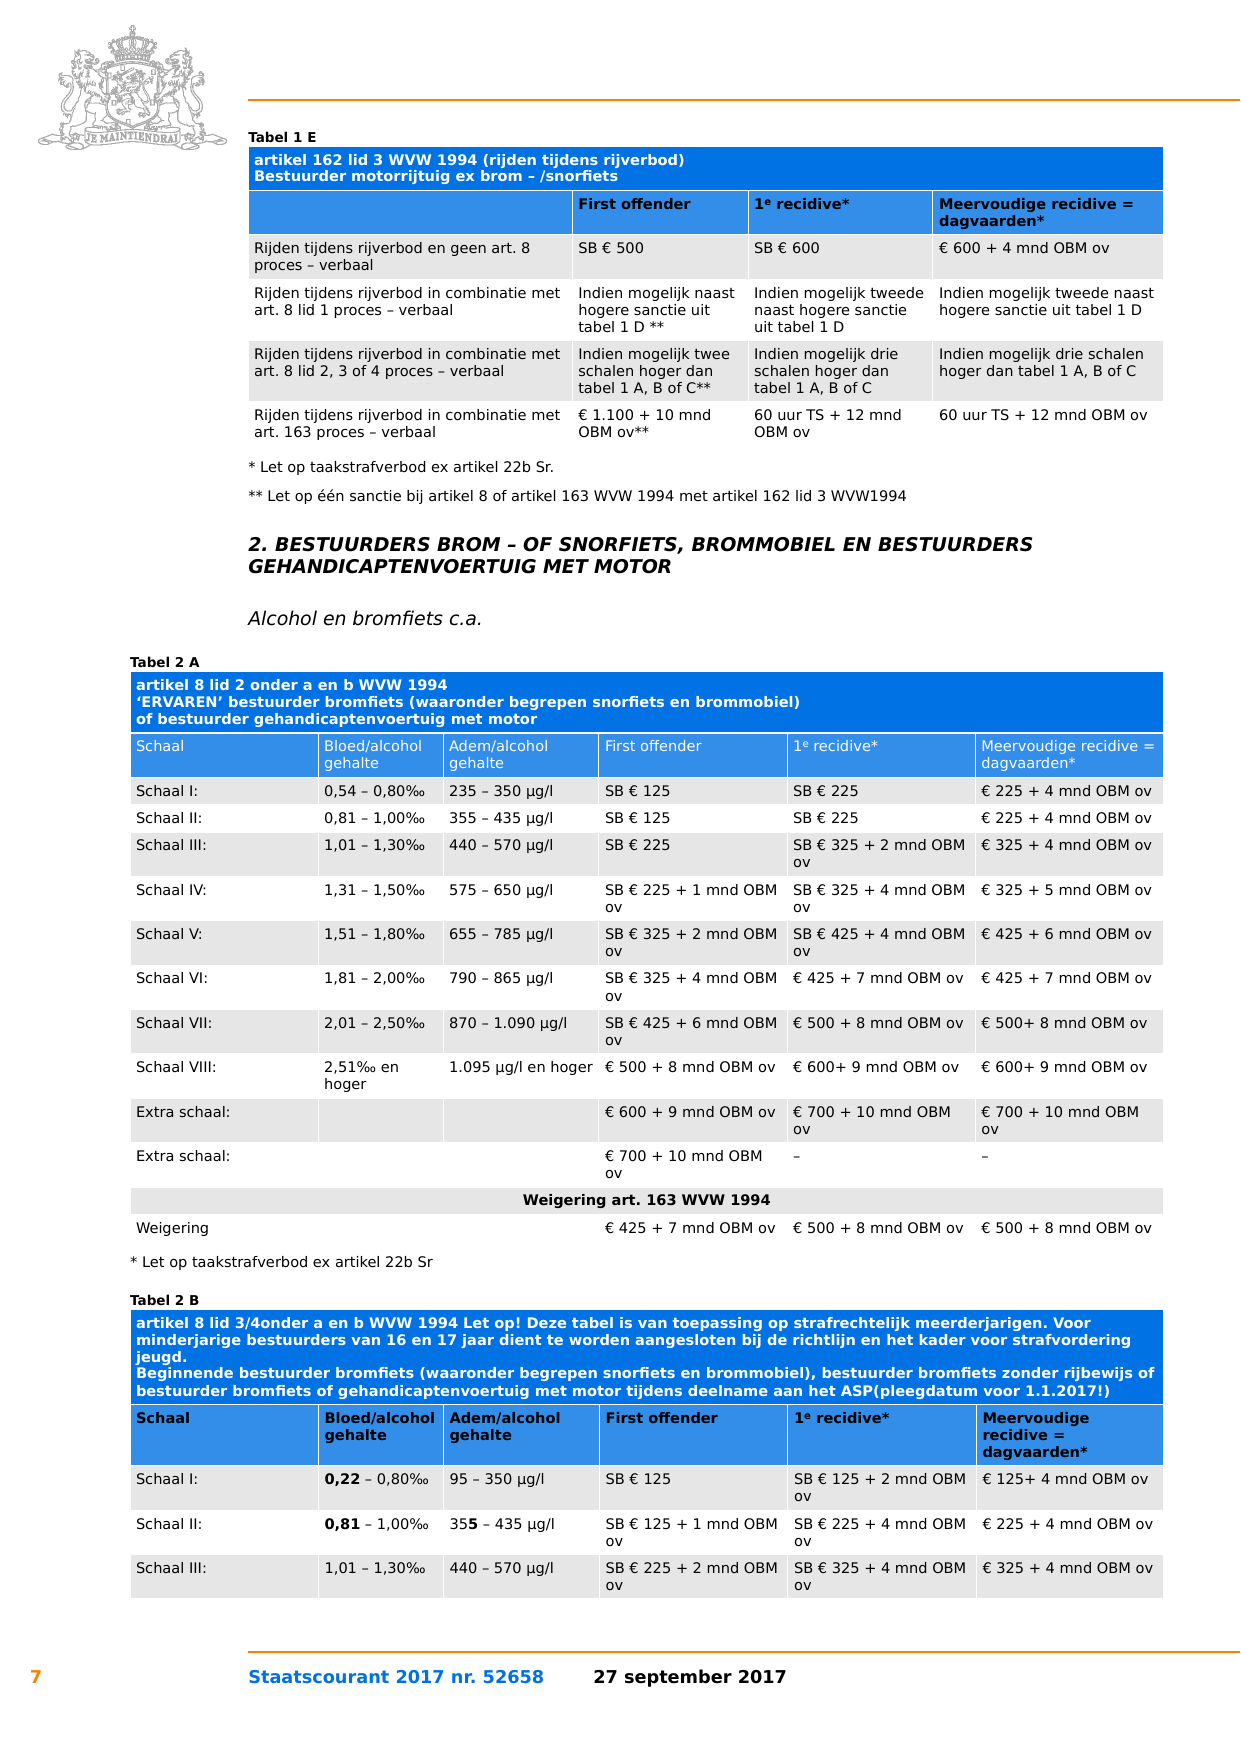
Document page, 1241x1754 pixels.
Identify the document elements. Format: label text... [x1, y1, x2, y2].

table_cell Bloed/alcohol gehalte [319, 1405, 443, 1465]
table_cell SB € 125 + 2 mnd OBM ov [788, 1466, 976, 1510]
table_cell artikel 8 lid 3/4onder a en b WVW 1994 Let op! Deze tabel is van toepassing op strafrechtelijk meerderjarigen. Voor minderjarige bestuurders van 16 en 17 jaar dient te worden aangesloten bij de richtlijn en het kader voor strafvordering jeugd. Beginnende bestuurder bromfiets (waaronder begrepen snorfiets en brommobiel), bestuurder bromfiets zonder rijbewijs of bestuurder bromfiets of gehandicaptenvoertuig met motor tijdens deelname aan het ASP(pleegdatum voor 1.1.2017!) [131, 1310, 1163, 1404]
subtitle Alcohol en bromfiets c.a. [248, 608, 1163, 630]
table_cell 0,81 – 1,00‰ [319, 1511, 443, 1554]
table_cell Rijden tijdens rijverbod in combinatie met art. 8 lid 2, 3 of 4 proces – verbaal [249, 341, 572, 401]
table_cell € 225 + 4 mnd OBM ov [976, 805, 1163, 832]
table_cell € 500 + 8 mnd OBM ov [788, 1215, 975, 1241]
table_cell € 1.100 + 10 mnd OBM ov** [573, 403, 748, 446]
table_cell 1e recidive* [788, 734, 975, 777]
subtitle 2. BESTUURDERS BROM – OF SNORFIETS, BROMMOBIEL EN BESTUURDERS GEHANDICAPTENVOERTUIG MET MOTOR [248, 534, 1163, 578]
table_cell Rijden tijdens rijverbod in combinatie met art. 163 proces – verbaal [249, 403, 572, 446]
table_cell Bloed/alcohol gehalte [319, 734, 443, 777]
table_cell Schaal III: [131, 833, 318, 876]
table_cell 1e recidive* [749, 191, 932, 234]
table_cell Schaal [131, 734, 318, 777]
table_cell SB € 225 [788, 805, 975, 832]
table_cell Adem/alcohol gehalte [444, 734, 598, 777]
table_cell SB € 225 + 1 mnd OBM ov [599, 877, 787, 920]
table_cell [444, 1099, 598, 1142]
table_cell Extra schaal: [131, 1099, 318, 1142]
table_cell Adem/alcohol gehalte [444, 1405, 599, 1465]
table_cell Meervoudige recidive = dagvaarden* [977, 1405, 1163, 1465]
table_cell € 225 + 4 mnd OBM ov [976, 778, 1163, 804]
table_cell SB € 225 [788, 778, 975, 804]
table_cell € 500 + 8 mnd OBM ov [788, 1010, 975, 1053]
table_cell Schaal III: [131, 1555, 318, 1598]
table_cell € 225 + 4 mnd OBM ov [977, 1511, 1163, 1554]
table_cell 1,81 – 2,00‰ [319, 966, 443, 1009]
table_cell 355 – 435 µg/l [444, 805, 598, 832]
table_header Tabel 2 B [130, 1293, 1163, 1309]
table_cell Meervoudige recidive = dagvaarden* [976, 734, 1163, 777]
table_cell Schaal [131, 1405, 318, 1465]
table_cell 0,54 – 0,80‰ [319, 778, 443, 804]
table_cell – [976, 1143, 1163, 1187]
table_cell SB € 425 + 6 mnd OBM ov [599, 1010, 787, 1053]
table_cell Schaal I: [131, 1466, 318, 1510]
table_cell 1,31 – 1,50‰ [319, 877, 443, 920]
table_cell 440 – 570 µg/l [444, 833, 598, 876]
table_cell Schaal VI: [131, 966, 318, 1009]
table_cell First offender [573, 191, 748, 234]
table_cell € 700 + 10 mnd OBM ov [976, 1099, 1163, 1142]
table_cell € 600+ 9 mnd OBM ov [788, 1055, 975, 1098]
table_cell € 325 + 4 mnd OBM ov [976, 833, 1163, 876]
table_cell – [788, 1143, 975, 1187]
table_cell 1e recidive* [788, 1405, 976, 1465]
table_cell € 425 + 7 mnd OBM ov [788, 966, 975, 1009]
table_cell Rijden tijdens rijverbod in combinatie met art. 8 lid 1 proces – verbaal [249, 280, 572, 340]
table_cell SB € 500 [573, 235, 748, 279]
table_cell Schaal V: [131, 921, 318, 965]
table_cell [249, 191, 572, 234]
table_cell Rijden tijdens rijverbod en geen art. 8 proces – verbaal [249, 235, 572, 279]
table_cell € 425 + 7 mnd OBM ov [599, 1215, 787, 1241]
table_cell 1.095 µg/l en hoger [444, 1055, 598, 1098]
table_cell 95 – 350 µg/l [444, 1466, 599, 1510]
table_cell Indien mogelijk twee schalen hoger dan tabel 1 A, B of C** [573, 341, 748, 401]
table_cell 2,01 – 2,50‰ [319, 1010, 443, 1053]
table_cell [319, 1143, 443, 1187]
table_cell SB € 325 + 2 mnd OBM ov [599, 921, 787, 965]
table_cell € 425 + 7 mnd OBM ov [976, 966, 1163, 1009]
table_cell 440 – 570 µg/l [444, 1555, 599, 1598]
table_header Tabel 2 A [130, 655, 1163, 671]
table_cell SB € 325 + 4 mnd OBM ov [599, 966, 787, 1009]
table_cell Indien mogelijk tweede naast hogere sanctie uit tabel 1 D [749, 280, 932, 340]
table_cell 0,81 – 1,00‰ [319, 805, 443, 832]
table_cell Extra schaal: [131, 1143, 318, 1187]
table_cell artikel 162 lid 3 WVW 1994 (rijden tijdens rijverbod) Bestuurder motorrijtuig ex brom – /snorfiets [249, 147, 1163, 190]
table_cell [444, 1143, 598, 1187]
table_cell [444, 1215, 598, 1241]
table_cell Schaal II: [131, 805, 318, 832]
table_cell 0,22 – 0,80‰ [319, 1466, 443, 1510]
table_cell SB € 125 [600, 1466, 787, 1510]
table_cell First offender [600, 1405, 787, 1465]
table_cell [319, 1215, 443, 1241]
table_cell artikel 8 lid 2 onder a en b WVW 1994 ‘ERVAREN’ bestuurder bromfiets (waaronder begrepen snorfiets en brommobiel) of bestuurder gehandicaptenvoertuig met motor [131, 672, 1163, 732]
table_cell Indien mogelijk drie schalen hoger dan tabel 1 A, B of C [749, 341, 932, 401]
table_cell First offender [599, 734, 787, 777]
table_cell 1,01 – 1,30‰ [319, 833, 443, 876]
table_cell SB € 125 + 1 mnd OBM ov [600, 1511, 787, 1554]
table_cell Schaal I: [131, 778, 318, 804]
table_cell Schaal VII: [131, 1010, 318, 1053]
table_cell SB € 225 + 2 mnd OBM ov [600, 1555, 787, 1598]
table_cell Schaal II: [131, 1511, 318, 1554]
table_cell Indien mogelijk naast hogere sanctie uit tabel 1 D ** [573, 280, 748, 340]
table_cell 575 – 650 µg/l [444, 877, 598, 920]
table_cell Weigering art. 163 WVW 1994 [131, 1188, 1163, 1214]
table_cell SB € 125 [599, 805, 787, 832]
table_cell Indien mogelijk tweede naast hogere sanctie uit tabel 1 D [933, 280, 1163, 340]
table_cell € 600 + 4 mnd OBM ov [933, 235, 1163, 279]
table_cell 790 – 865 µg/l [444, 966, 598, 1009]
table_cell SB € 600 [749, 235, 932, 279]
table_cell Schaal IV: [131, 877, 318, 920]
table_cell SB € 225 [599, 833, 787, 876]
table_cell € 700 + 10 mnd OBM ov [599, 1143, 787, 1187]
table_cell 235 – 350 µg/l [444, 778, 598, 804]
table_cell € 500 + 8 mnd OBM ov [599, 1055, 787, 1098]
table_cell Schaal VIII: [131, 1055, 318, 1098]
table_cell € 125+ 4 mnd OBM ov [977, 1466, 1163, 1510]
table_cell Meervoudige recidive = dagvaarden* [933, 191, 1163, 234]
table_cell € 500 + 8 mnd OBM ov [976, 1215, 1163, 1241]
table_cell 2,51‰ en hoger [319, 1055, 443, 1098]
table_cell 870 – 1.090 µg/l [444, 1010, 598, 1053]
table_cell SB € 125 [599, 778, 787, 804]
table_cell € 700 + 10 mnd OBM ov [788, 1099, 975, 1142]
table_cell Weigering [131, 1215, 318, 1241]
picture [38, 25, 227, 150]
table_cell SB € 225 + 4 mnd OBM ov [788, 1511, 976, 1554]
table_header Tabel 1 E [248, 130, 1163, 146]
table_cell SB € 325 + 4 mnd OBM ov [788, 877, 975, 920]
table_cell 1,51 – 1,80‰ [319, 921, 443, 965]
table_cell 60 uur TS + 12 mnd OBM ov [933, 403, 1163, 446]
table_cell € 600+ 9 mnd OBM ov [976, 1055, 1163, 1098]
table_cell [319, 1099, 443, 1142]
table_cell * Let op taakstrafverbod ex artikel 22b Sr. ** Let op één sanctie bij artikel 8 of artikel 163 WVW 1994 met artikel 162 lid 3 WVW1994 [248, 447, 1163, 504]
table_cell SB € 325 + 2 mnd OBM ov [788, 833, 975, 876]
table_cell 60 uur TS + 12 mnd OBM ov [749, 403, 932, 446]
table_cell SB € 425 + 4 mnd OBM ov [788, 921, 975, 965]
table_cell Indien mogelijk drie schalen hoger dan tabel 1 A, B of C [933, 341, 1163, 401]
table_cell * Let op taakstrafverbod ex artikel 22b Sr [130, 1243, 1163, 1271]
table_cell 355 – 435 µg/l [444, 1511, 599, 1554]
table_cell 655 – 785 µg/l [444, 921, 598, 965]
table_cell € 325 + 5 mnd OBM ov [976, 877, 1163, 920]
table_cell 1,01 – 1,30‰ [319, 1555, 443, 1598]
table_cell € 325 + 4 mnd OBM ov [977, 1555, 1163, 1598]
table_cell € 425 + 6 mnd OBM ov [976, 921, 1163, 965]
table_cell € 500+ 8 mnd OBM ov [976, 1010, 1163, 1053]
table_cell SB € 325 + 4 mnd OBM ov [788, 1555, 976, 1598]
table_cell € 600 + 9 mnd OBM ov [599, 1099, 787, 1142]
